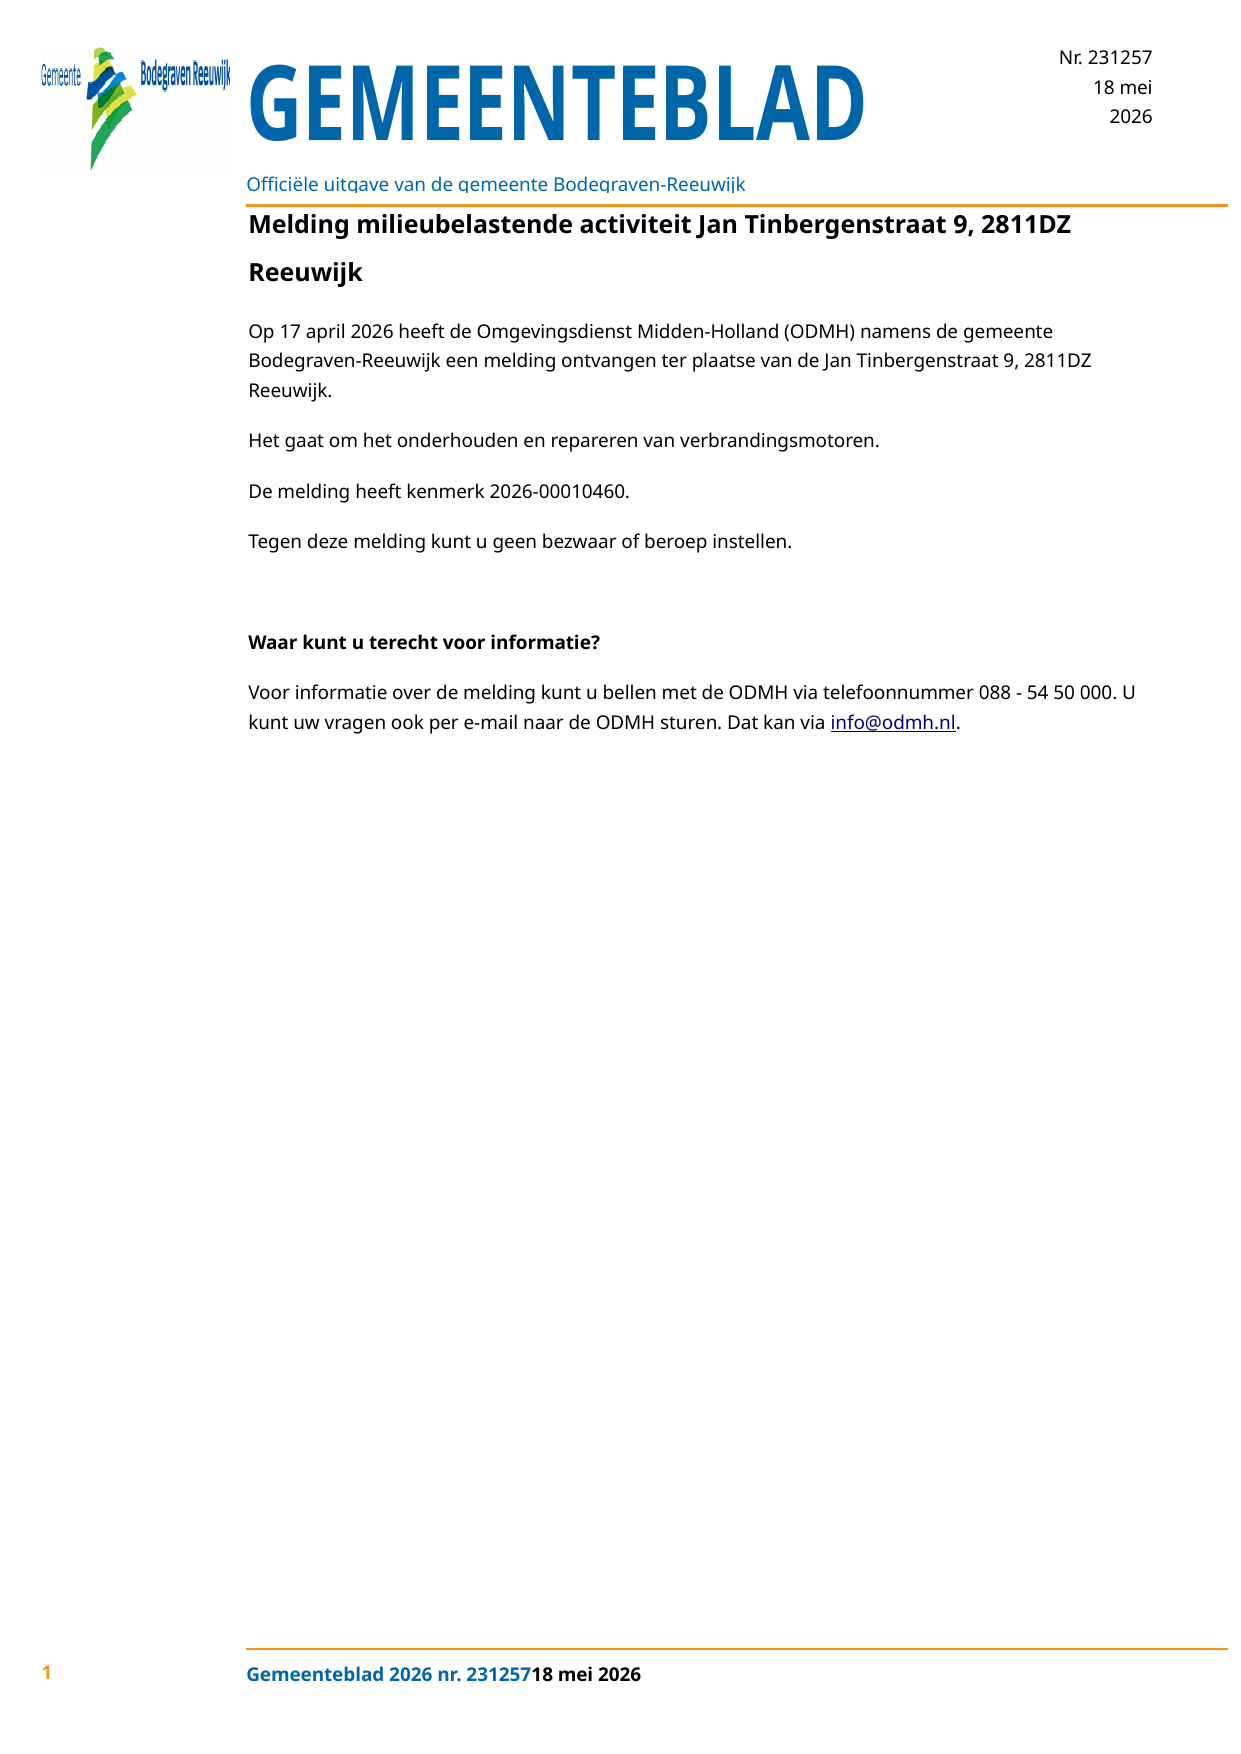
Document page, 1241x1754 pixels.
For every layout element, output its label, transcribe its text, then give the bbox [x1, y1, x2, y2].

text Op 17 april 2026 heeft de Omgevingsdienst Midden-Holland (ODMH) namens de gemeente Bodegraven-Reeuwijk een melding ontvangen ter plaatse van de Jan Tinbergenstraat 9, 2811DZ Reeuwijk. [248, 318, 1152, 403]
text Melding milieubelastende activiteit Jan Tinbergenstraat 9, 2811DZ Reeuwijk [248, 207, 1152, 288]
picture [41, 47, 231, 172]
text De melding heeft kenmerk 2026-00010460. [248, 478, 1152, 504]
text Tegen deze melding kunt u geen bezwaar of beroep instellen. [248, 528, 1152, 554]
text Voor informatie over de melding kunt u bellen met de ODMH via telefoonnummer 088 - 54 50 000. U kunt uw vragen ook per e-mail naar de ODMH sturen. Dat kan via info@odmh.nl. [248, 679, 1152, 735]
text Het gaat om het onderhouden en repareren van verbrandingsmotoren. [248, 427, 1152, 453]
text Waar kunt u terecht voor informatie? [248, 629, 1152, 655]
